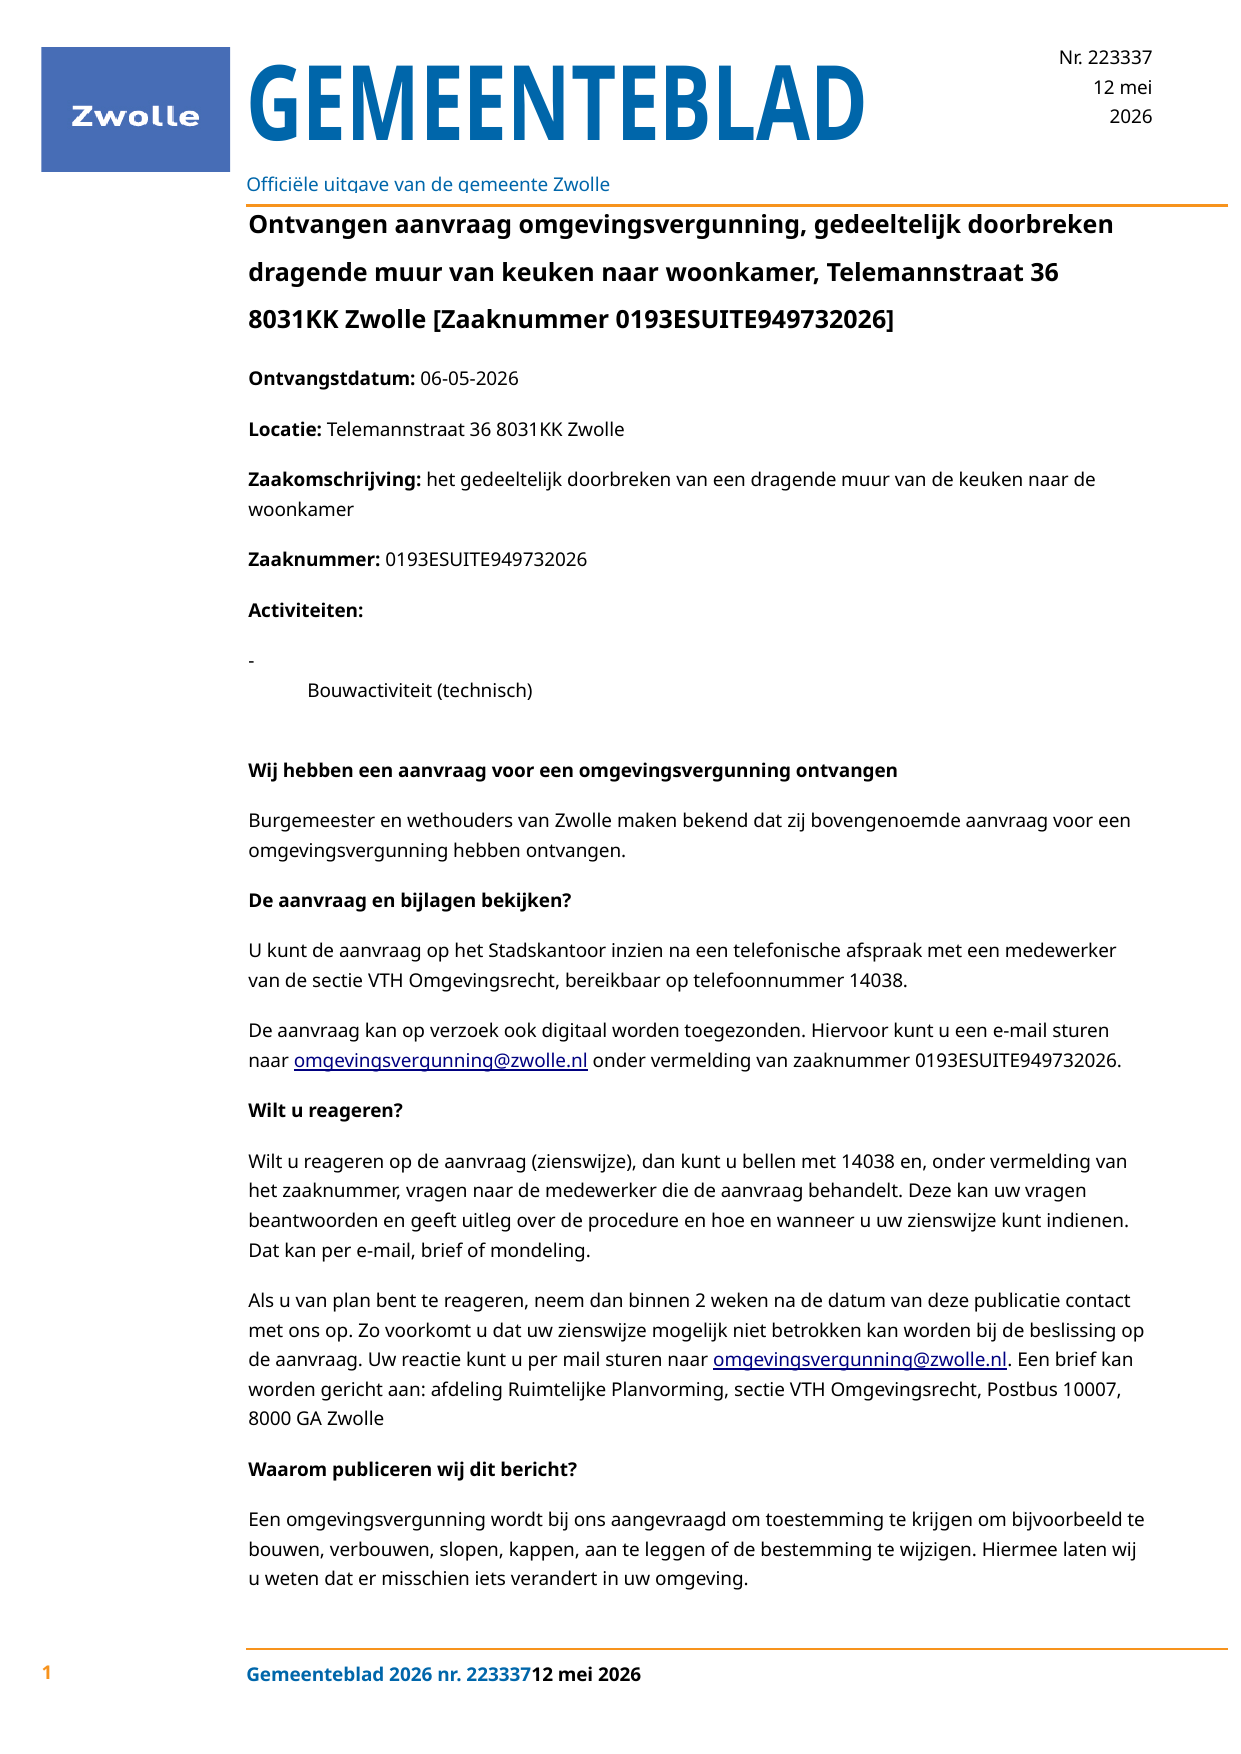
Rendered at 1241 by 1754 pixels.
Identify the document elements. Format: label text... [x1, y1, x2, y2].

text Wij hebben een aanvraag voor een omgevingsvergunning ontvangen [248, 757, 1152, 782]
text Locatie: Telemannstraat 36 8031KK Zwolle [248, 416, 1152, 442]
text Burgemeester en wethouders van Zwolle maken bekend dat zij bovengenoemde aanvraag voor een omgevingsvergunning hebben ontvangen. [248, 807, 1152, 862]
text Zaaknummer: 0193ESUITE949732026 [248, 546, 1152, 572]
text Ontvangen aanvraag omgevingsvergunning, gedeeltelijk doorbreken dragende muur van keuken naar woonkamer, Telemannstraat 36 8031KK Zwolle [Zaaknummer 0193ESUITE949732026] [248, 207, 1152, 336]
text Wilt u reageren op de aanvraag (zienswijze), dan kunt u bellen met 14038 en, onder vermelding van het zaaknummer, vragen naar de medewerker die de aanvraag behandelt. Deze kan uw vragen beantwoorden en geeft uitleg over de procedure en hoe en wanneer u uw zienswijze kunt indienen. Dat kan per e-mail, brief of mondeling. [248, 1148, 1152, 1262]
text Ontvangstdatum: 06-05-2026 [248, 366, 1152, 391]
text Wilt u reageren? [248, 1098, 1152, 1123]
picture [41, 47, 231, 172]
text De aanvraag en bijlagen bekijken? [248, 887, 1152, 913]
text Een omgevingsvergunning wordt bij ons aangevraagd om toestemming te krijgen om bijvoorbeeld te bouwen, verbouwen, slopen, kappen, aan te leggen of de bestemming te wijzigen. Hiermee laten wij u weten dat er misschien iets verandert in uw omgeving. [248, 1506, 1152, 1591]
text Als u van plan bent te reageren, neem dan binnen 2 weken na de datum van deze publicatie contact met ons op. Zo voorkomt u dat uw zienswijze mogelijk niet betrokken kan worden bij de beslissing op de aanvraag. Uw reactie kunt u per mail sturen naar omgevingsvergunning@zwolle.nl. Een brief kan worden gericht aan: afdeling Ruimtelijke Planvorming, sectie VTH Omgevingsrecht, Postbus 10007, 8000 GA Zwolle [248, 1287, 1152, 1431]
text Zaakomschrijving: het gedeeltelijk doorbreken van een dragende muur van de keuken naar de woonkamer [248, 466, 1152, 522]
text Activiteiten: [248, 597, 1152, 622]
text Waarom publiceren wij dit bericht? [248, 1456, 1152, 1482]
text De aanvraag kan op verzoek ook digitaal worden toegezonden. Hiervoor kunt u een e-mail sturen naar omgevingsvergunning@zwolle.nl onder vermelding van zaaknummer 0193ESUITE949732026. [248, 1018, 1152, 1073]
text U kunt de aanvraag op het Stadskantoor inzien na een telefonische afspraak met een medewerker van de sectie VTH Omgevingsrecht, bereikbaar op telefoonnummer 14038. [248, 938, 1152, 993]
list Bouwactiviteit (technisch) [248, 677, 1152, 702]
